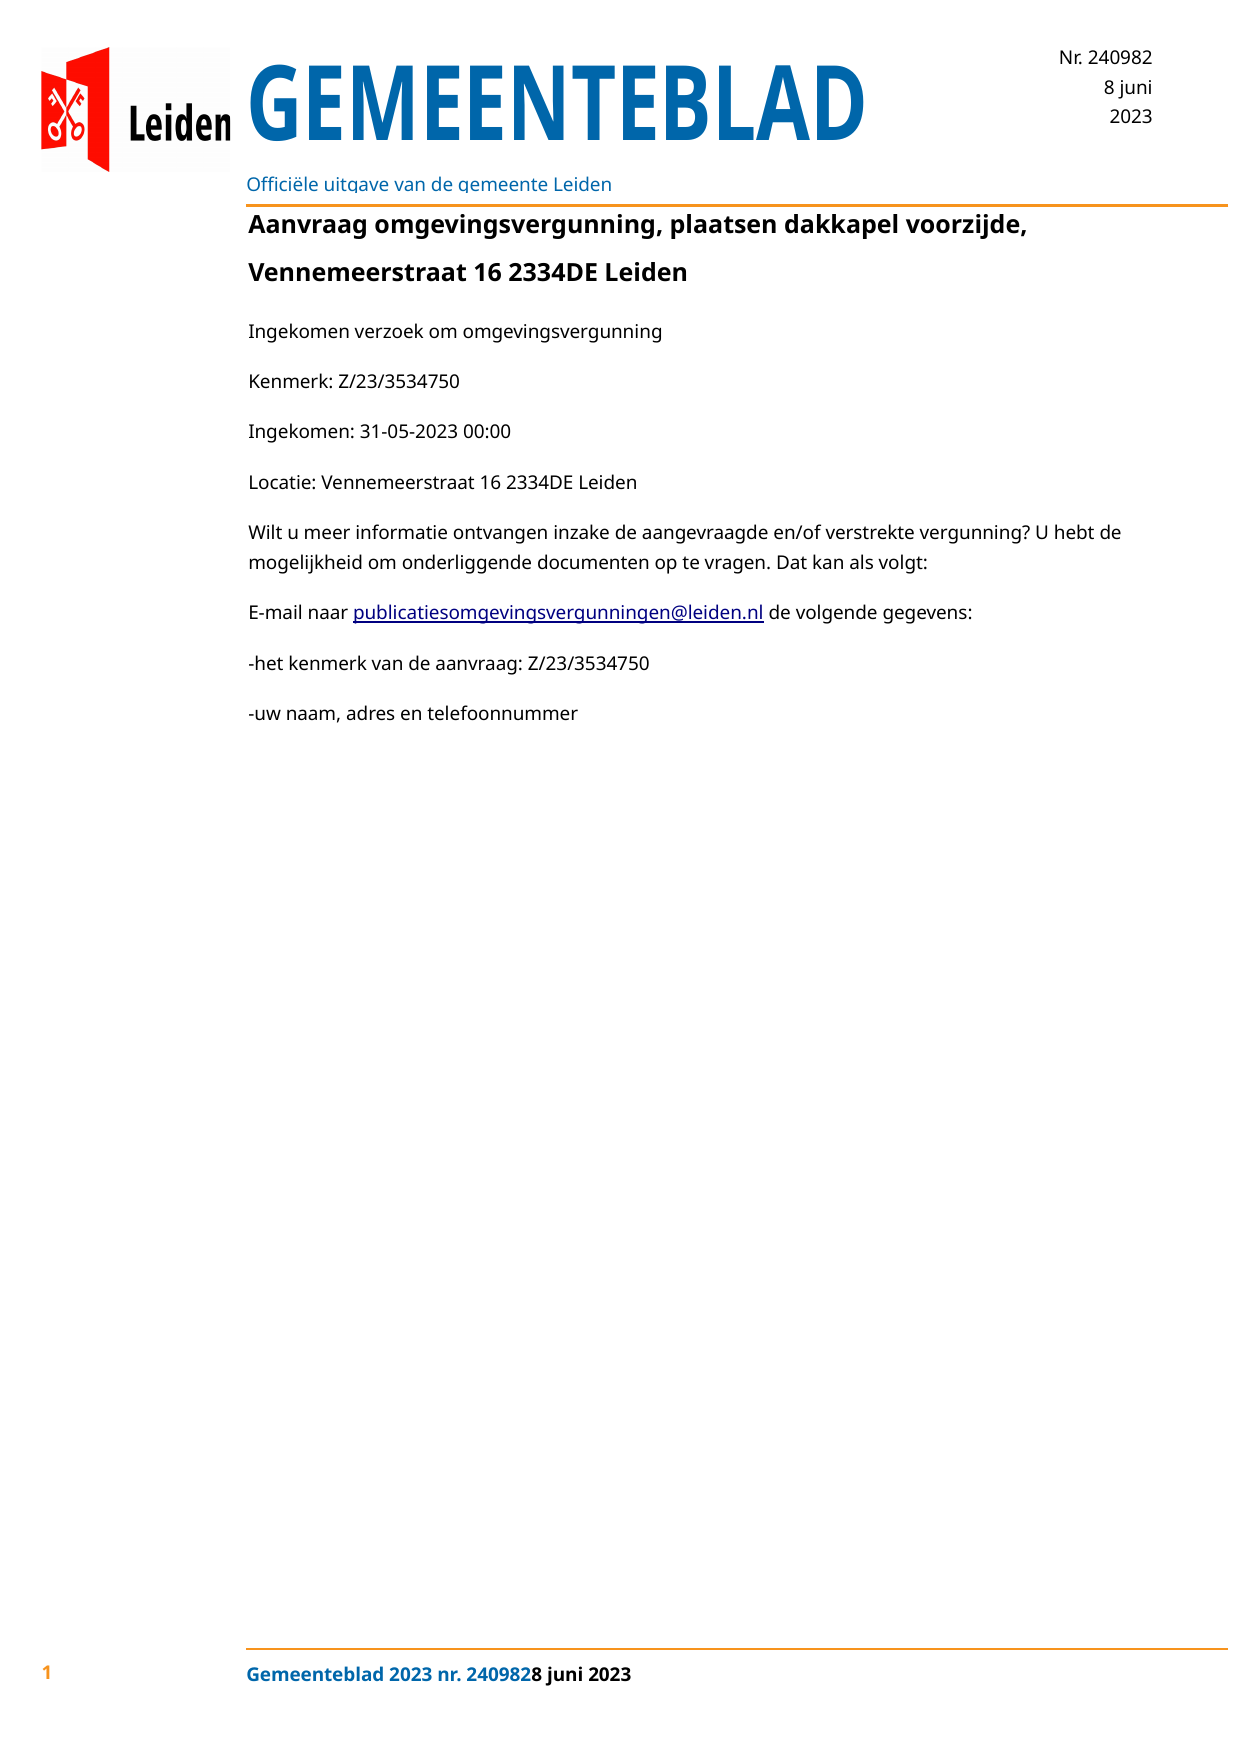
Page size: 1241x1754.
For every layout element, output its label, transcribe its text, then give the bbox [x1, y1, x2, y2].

text E-mail naar publicatiesomgevingsvergunningen@leiden.nl de volgende gegevens: [248, 599, 1152, 625]
text -het kenmerk van de aanvraag: Z/23/3534750 [248, 650, 1152, 676]
text Ingekomen: 31-05-2023 00:00 [248, 419, 1152, 444]
text -uw naam, adres en telefoonnummer [248, 700, 1152, 726]
text Locatie: Vennemeerstraat 16 2334DE Leiden [248, 469, 1152, 495]
text Kenmerk: Z/23/3534750 [248, 368, 1152, 394]
text Ingekomen verzoek om omgevingsvergunning [248, 318, 1152, 344]
text Aanvraag omgevingsvergunning, plaatsen dakkapel voorzijde, Vennemeerstraat 16 2334DE Leiden [248, 207, 1152, 288]
text Wilt u meer informatie ontvangen inzake de aangevraagde en/of verstrekte vergunning? U hebt de mogelijkheid om onderliggende documenten op te vragen. Dat kan als volgt: [248, 519, 1152, 575]
picture [41, 47, 231, 172]
